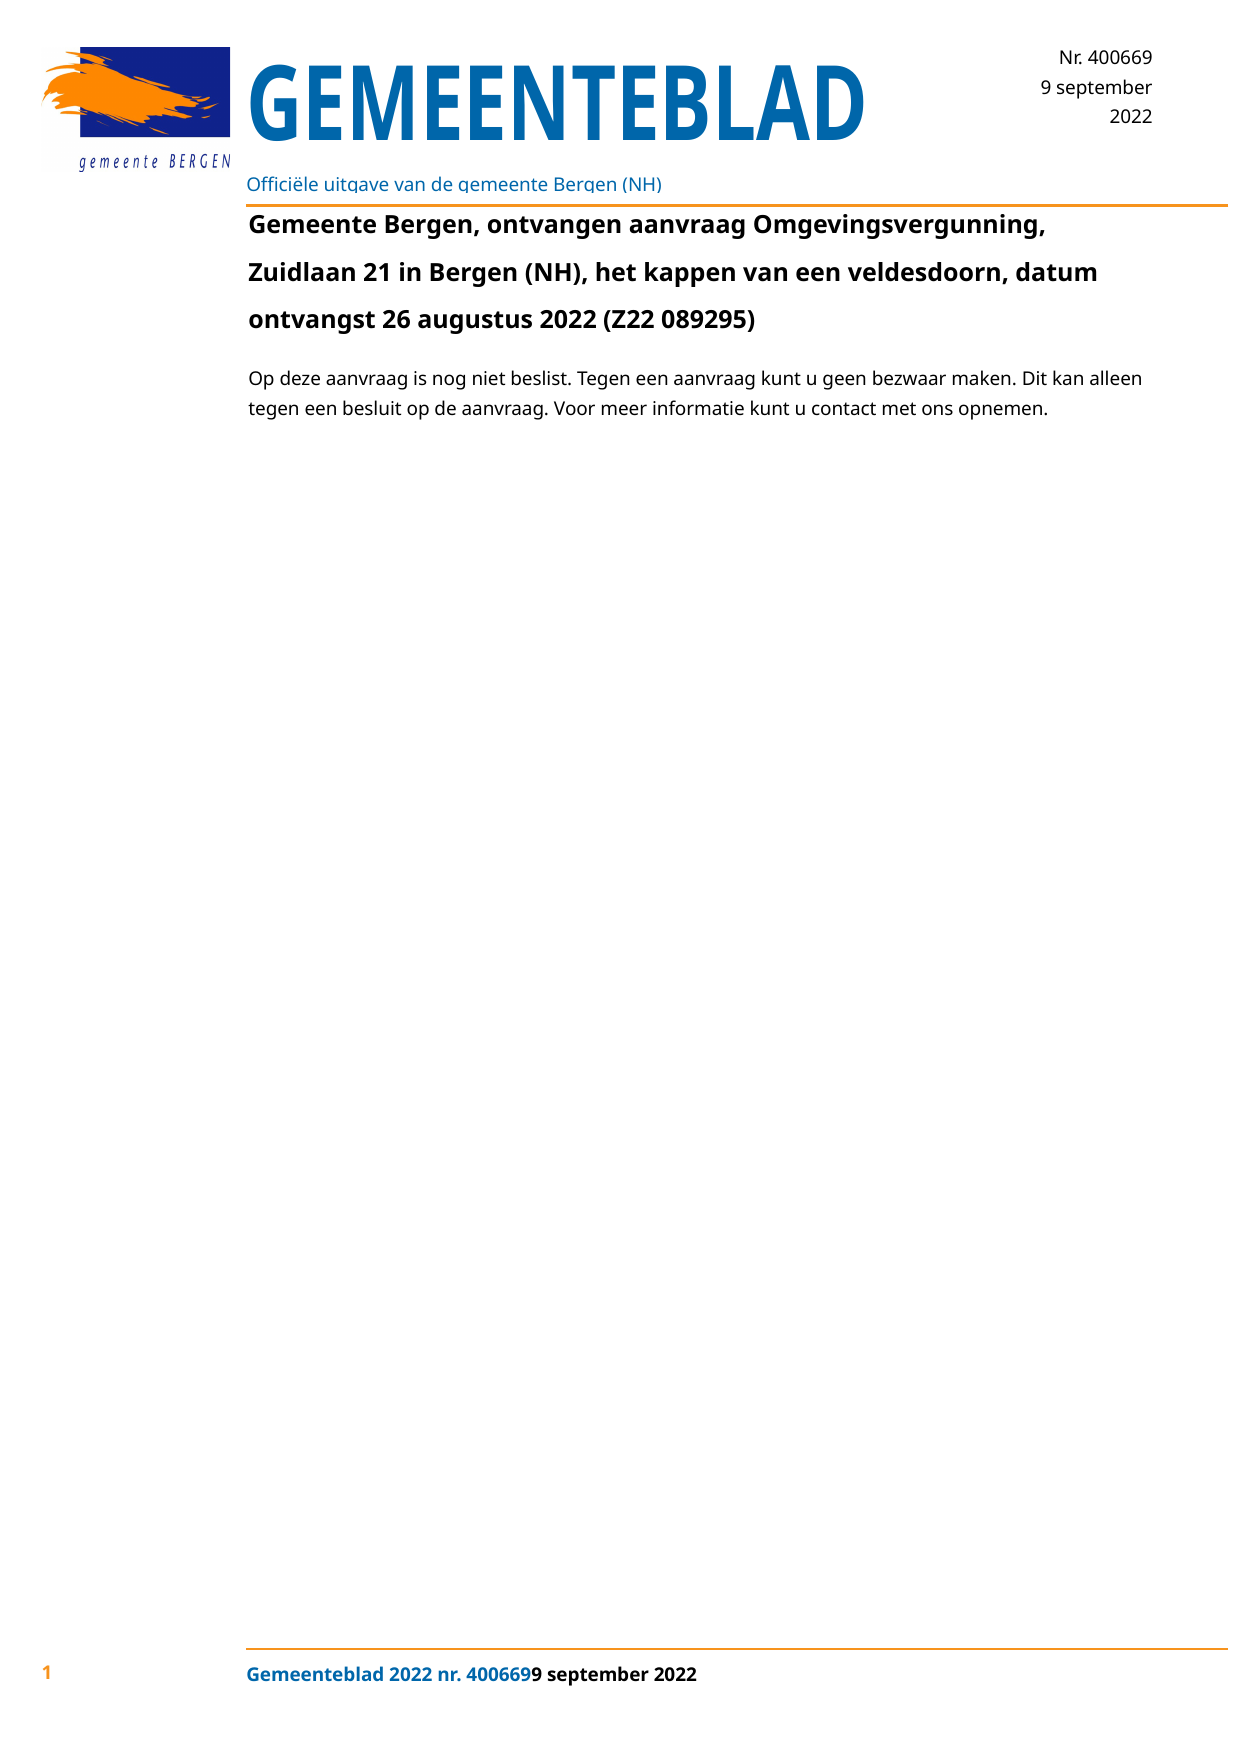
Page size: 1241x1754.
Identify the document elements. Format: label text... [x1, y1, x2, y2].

text Gemeente Bergen, ontvangen aanvraag Omgevingsvergunning, Zuidlaan 21 in Bergen (NH), het kappen van een veldesdoorn, datum ontvangst 26 augustus 2022 (Z22 089295) [248, 207, 1152, 336]
picture [41, 47, 231, 172]
text Op deze aanvraag is nog niet beslist. Tegen een aanvraag kunt u geen bezwaar maken. Dit kan alleen tegen een besluit op de aanvraag. Voor meer informatie kunt u contact met ons opnemen. [248, 366, 1152, 421]
